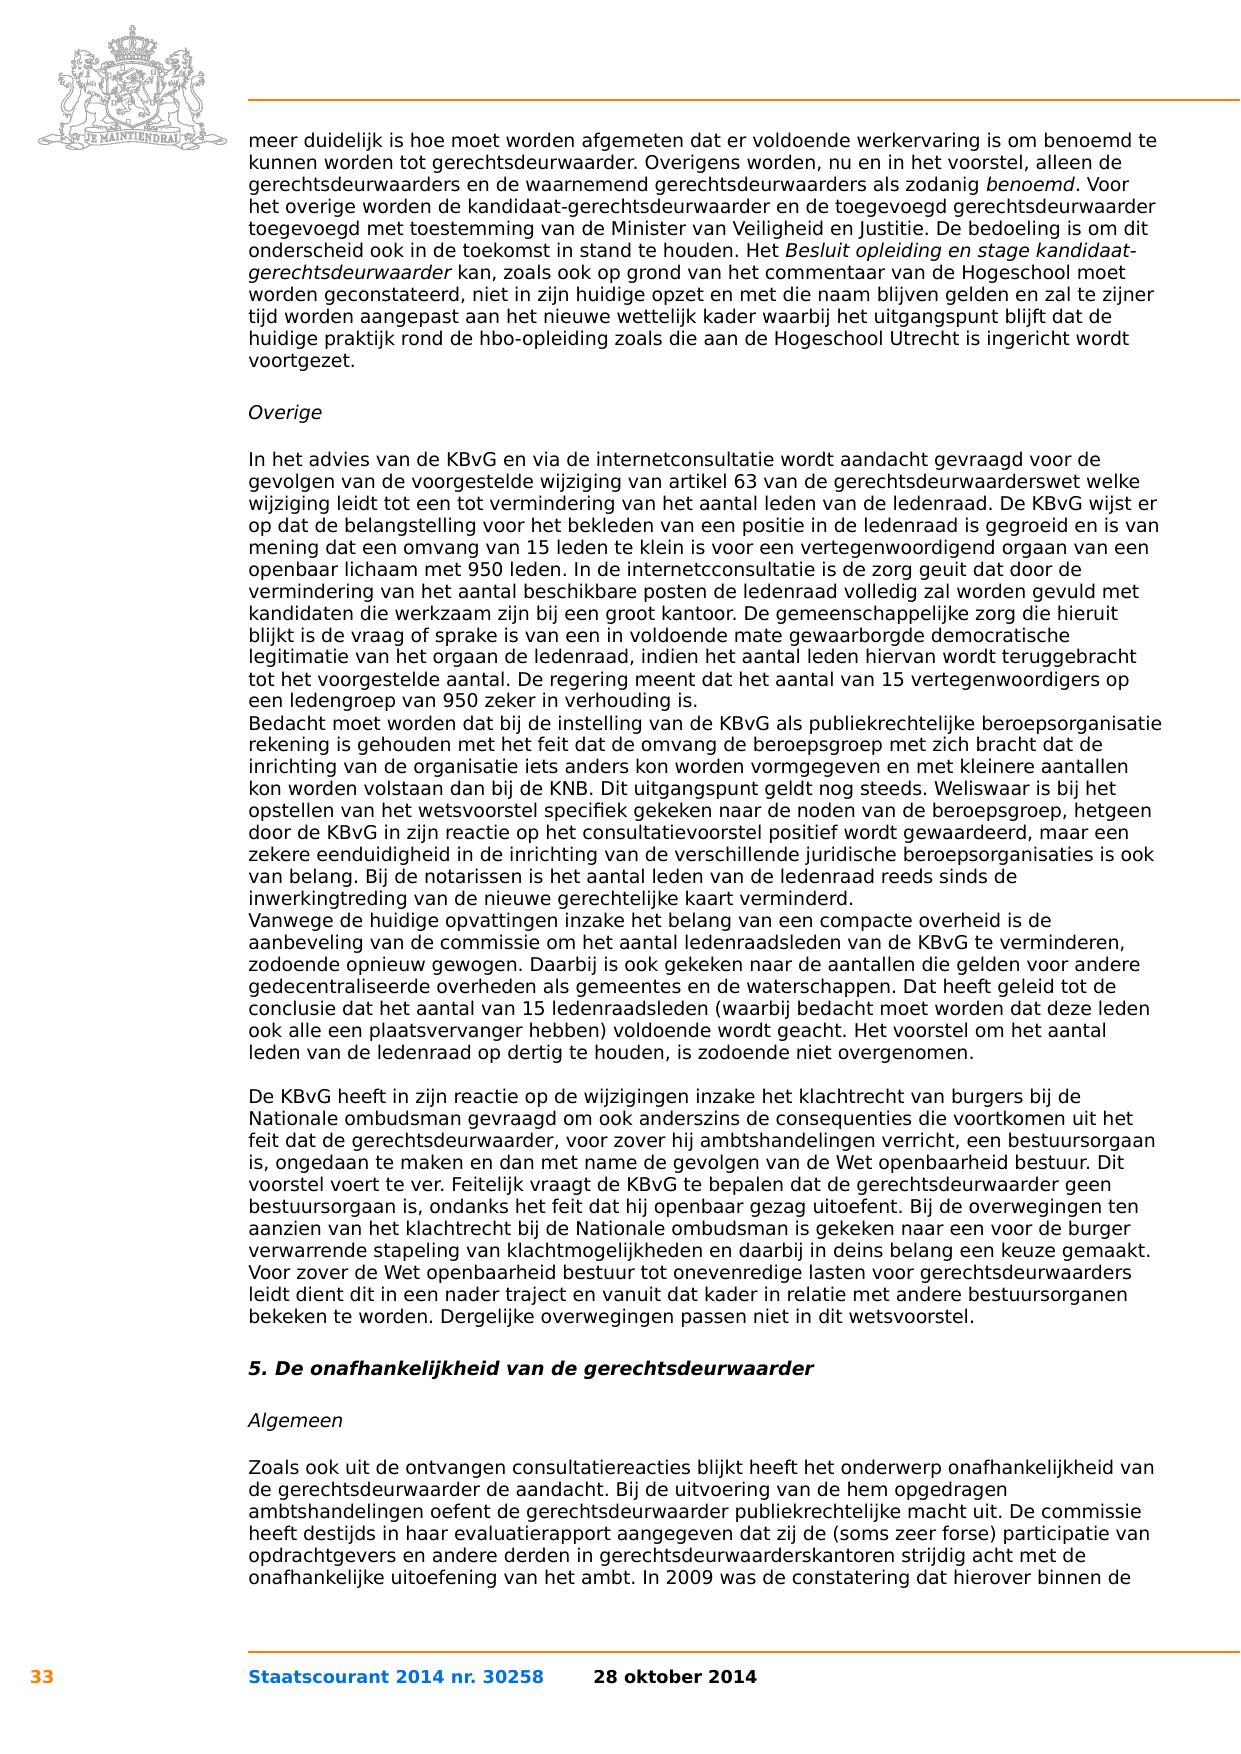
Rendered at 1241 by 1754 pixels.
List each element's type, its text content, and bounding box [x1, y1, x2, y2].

subtitle 5. De onafhankelijkheid van de gerechtsdeurwaarder [248, 1358, 1163, 1380]
text Vanwege de huidige opvattingen inzake het belang van een compacte overheid is de aanbeveling van de commissie om het aantal ledenraadsleden van de KBvG te verminderen, zodoende opnieuw gewogen. Daarbij is ook gekeken naar de aantallen die gelden voor andere gedecentraliseerde overheden als gemeentes en de waterschappen. Dat heeft geleid tot de conclusie dat het aantal van 15 ledenraadsleden (waarbij bedacht moet worden dat deze leden ook alle een plaatsvervanger hebben) voldoende wordt geacht. Het voorstel om het aantal leden van de ledenraad op dertig te houden, is zodoende niet overgenomen. [248, 910, 1163, 1064]
text Zoals ook uit de ontvangen consultatiereacties blijkt heeft het onderwerp onafhankelijkheid van de gerechtsdeurwaarder de aandacht. Bij de uitvoering van de hem opgedragen ambtshandelingen oefent de gerechtsdeurwaarder publiekrechtelijke macht uit. De commissie heeft destijds in haar evaluatierapport aangegeven dat zij de (soms zeer forse) participatie van opdrachtgevers en andere derden in gerechtsdeurwaarderskantoren strijdig acht met de onafhankelijke uitoefening van het ambt. In 2009 was de constatering dat hierover binnen de [248, 1457, 1163, 1588]
text In het advies van de KBvG en via de internetconsultatie wordt aandacht gevraagd voor de gevolgen van de voorgestelde wijziging van artikel 63 van de gerechtsdeurwaarderswet welke wijziging leidt tot een tot vermindering van het aantal leden van de ledenraad. De KBvG wijst er op dat de belangstelling voor het bekleden van een positie in de ledenraad is gegroeid en is van mening dat een omvang van 15 leden te klein is voor een vertegenwoordigend orgaan van een openbaar lichaam met 950 leden. In de internetcconsultatie is de zorg geuit dat door de vermindering van het aantal beschikbare posten de ledenraad volledig zal worden gevuld met kandidaten die werkzaam zijn bij een groot kantoor. De gemeenschappelijke zorg die hieruit blijkt is de vraag of sprake is van een in voldoende mate gewaarborgde democratische legitimatie van het orgaan de ledenraad, indien het aantal leden hiervan wordt teruggebracht tot het voorgestelde aantal. De regering meent dat het aantal van 15 vertegenwoordigers op een ledengroep van 950 zeker in verhouding is. [248, 449, 1163, 712]
text meer duidelijk is hoe moet worden afgemeten dat er voldoende werkervaring is om benoemd te kunnen worden tot gerechtsdeurwaarder. Overigens worden, nu en in het voorstel, alleen de gerechtsdeurwaarders en de waarnemend gerechtsdeurwaarders als zodanig benoemd. Voor het overige worden de kandidaat-gerechtsdeurwaarder en de toegevoegd gerechtsdeurwaarder toegevoegd met toestemming van de Minister van Veiligheid en Justitie. De bedoeling is om dit onderscheid ook in de toekomst in stand te houden. Het Besluit opleiding en stage kandidaat-gerechtsdeurwaarder kan, zoals ook op grond van het commentaar van de Hogeschool moet worden geconstateerd, niet in zijn huidige opzet en met die naam blijven gelden en zal te zijner tijd worden aangepast aan het nieuwe wettelijk kader waarbij het uitgangspunt blijft dat de huidige praktijk rond de hbo-opleiding zoals die aan de Hogeschool Utrecht is ingericht wordt voortgezet. [248, 130, 1163, 372]
text Bedacht moet worden dat bij de instelling van de KBvG als publiekrechtelijke beroepsorganisatie rekening is gehouden met het feit dat de omvang de beroepsgroep met zich bracht dat de inrichting van de organisatie iets anders kon worden vormgegeven en met kleinere aantallen kon worden volstaan dan bij de KNB. Dit uitgangspunt geldt nog steeds. Weliswaar is bij het opstellen van het wetsvoorstel specifiek gekeken naar de noden van de beroepsgroep, hetgeen door de KBvG in zijn reactie op het consultatievoorstel positief wordt gewaardeerd, maar een zekere eenduidigheid in de inrichting van de verschillende juridische beroepsorganisaties is ook van belang. Bij de notarissen is het aantal leden van de ledenraad reeds sinds de inwerkingtreding van de nieuwe gerechtelijke kaart verminderd. [248, 712, 1163, 910]
subtitle Overige [248, 402, 1163, 424]
subtitle Algemeen [248, 1410, 1163, 1432]
text De KBvG heeft in zijn reactie op de wijzigingen inzake het klachtrecht van burgers bij de Nationale ombudsman gevraagd om ook anderszins de consequenties die voortkomen uit het feit dat de gerechtsdeurwaarder, voor zover hij ambtshandelingen verricht, een bestuursorgaan is, ongedaan te maken en dan met name de gevolgen van de Wet openbaarheid bestuur. Dit voorstel voert te ver. Feitelijk vraagt de KBvG te bepalen dat de gerechtsdeurwaarder geen bestuursorgaan is, ondanks het feit dat hij openbaar gezag uitoefent. Bij de overwegingen ten aanzien van het klachtrecht bij de Nationale ombudsman is gekeken naar een voor de burger verwarrende stapeling van klachtmogelijkheden en daarbij in deins belang een keuze gemaakt. Voor zover de Wet openbaarheid bestuur tot onevenredige lasten voor gerechtsdeurwaarders leidt dient dit in een nader traject en vanuit dat kader in relatie met andere bestuursorganen bekeken te worden. Dergelijke overwegingen passen niet in dit wetsvoorstel. [248, 1086, 1163, 1328]
picture [38, 25, 227, 150]
